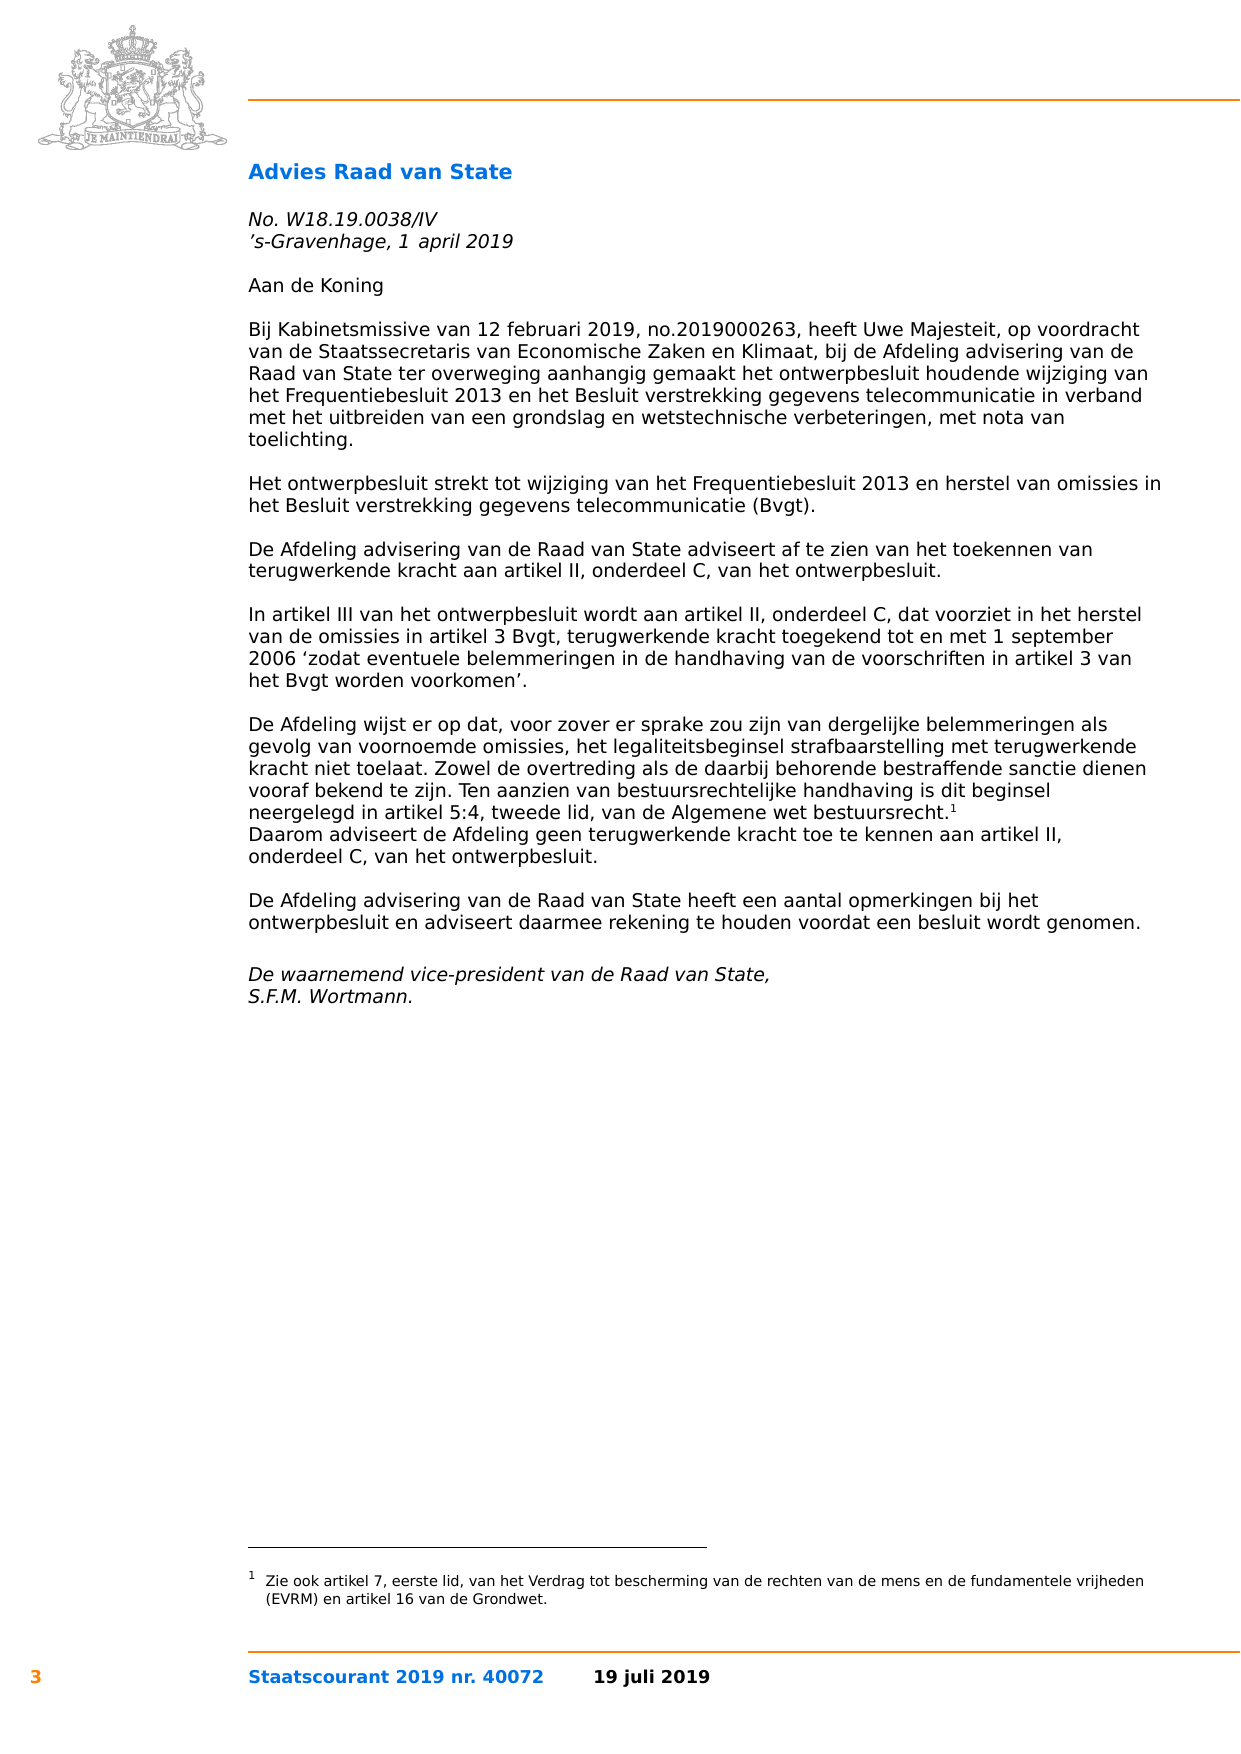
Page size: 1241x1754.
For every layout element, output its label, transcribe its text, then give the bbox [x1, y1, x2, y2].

text Bij Kabinetsmissive van 12 februari 2019, no.2019000263, heeft Uwe Majesteit, op voordracht van de Staatssecretaris van Economische Zaken en Klimaat, bij de Afdeling advisering van de Raad van State ter overweging aanhangig gemaakt het ontwerpbesluit houdende wijziging van het Frequentiebesluit 2013 en het Besluit verstrekking gegevens telecommunicatie in verband met het uitbreiden van een grondslag en wetstechnische verbeteringen, met nota van toelichting. [248, 319, 1163, 451]
picture [38, 25, 227, 150]
text In artikel III van het ontwerpbesluit wordt aan artikel II, onderdeel C, dat voorziet in het herstel van de omissies in artikel 3 Bvgt, terugwerkende kracht toegekend tot en met 1 september 2006 ‘zodat eventuele belemmeringen in de handhaving van de voorschriften in artikel 3 van het Bvgt worden voorkomen’. [248, 604, 1163, 692]
text Aan de Koning [248, 275, 1163, 297]
text No. W18.19.0038/IV [248, 209, 1163, 231]
subtitle Advies Raad van State [248, 160, 1163, 184]
text De Afdeling advisering van de Raad van State heeft een aantal opmerkingen bij het ontwerpbesluit en adviseert daarmee rekening te houden voordat een besluit wordt genomen. [248, 890, 1163, 934]
text De waarnemend vice-president van de Raad van State, S.F.M. Wortmann. [248, 964, 1163, 1008]
text Zie ook artikel 7, eerste lid, van het Verdrag tot bescherming van de rechten van de mens en de fundamentele vrijheden (EVRM) en artikel 16 van de Grondwet. [248, 1569, 1163, 1608]
text De Afdeling advisering van de Raad van State adviseert af te zien van het toekennen van terugwerkende kracht aan artikel II, onderdeel C, van het ontwerpbesluit. [248, 538, 1163, 582]
text Daarom adviseert de Afdeling geen terugwerkende kracht toe te kennen aan artikel II, onderdeel C, van het ontwerpbesluit. [248, 824, 1163, 868]
text ’s-Gravenhage, 1 april 2019 [248, 231, 1163, 253]
text De Afdeling wijst er op dat, voor zover er sprake zou zijn van dergelijke belemmeringen als gevolg van voornoemde omissies, het legaliteitsbeginsel strafbaarstelling met terugwerkende kracht niet toelaat. Zowel de overtreding als de daarbij behorende bestraffende sanctie dienen vooraf bekend te zijn. Ten aanzien van bestuursrechtelijke handhaving is dit beginsel neergelegd in artikel 5:4, tweede lid, van de Algemene wet bestuursrecht. [248, 714, 1163, 824]
text Het ontwerpbesluit strekt tot wijziging van het Frequentiebesluit 2013 en herstel van omissies in het Besluit verstrekking gegevens telecommunicatie (Bvgt). [248, 473, 1163, 517]
